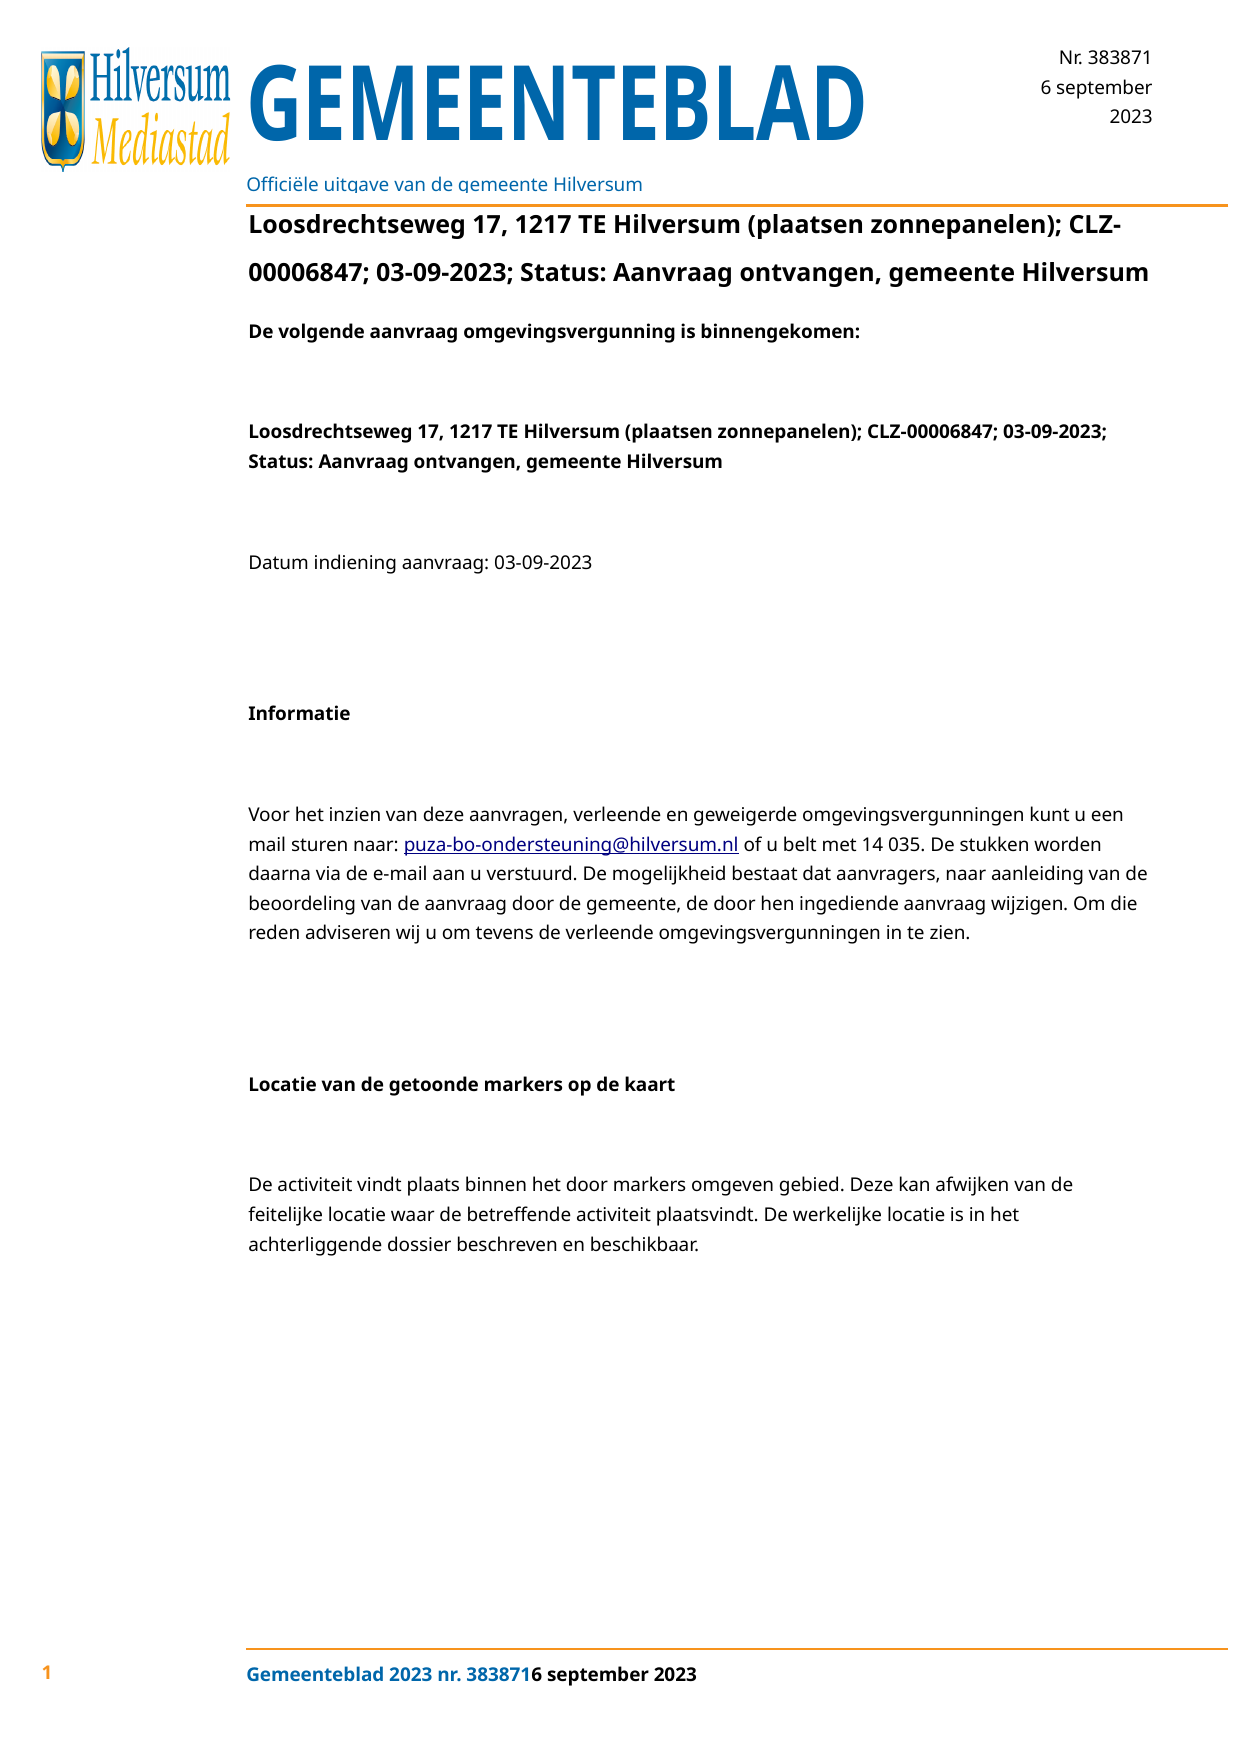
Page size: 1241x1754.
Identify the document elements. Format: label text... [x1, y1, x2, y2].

text Informatie [248, 700, 1152, 726]
text Locatie van de getoonde markers op de kaart [248, 1071, 1152, 1097]
picture [41, 47, 231, 172]
text Loosdrechtseweg 17, 1217 TE Hilversum (plaatsen zonnepanelen); CLZ-00006847; 03-09-2023; Status: Aanvraag ontvangen, gemeente Hilversum [248, 207, 1152, 288]
text Datum indiening aanvraag: 03-09-2023 [248, 549, 1152, 575]
text Voor het inzien van deze aanvragen, verleende en geweigerde omgevingsvergunningen kunt u een mail sturen naar: puza-bo-ondersteuning@hilversum.nl of u belt met 14 035. De stukken worden daarna via de e-mail aan u verstuurd. De mogelijkheid bestaat dat aanvragers, naar aanleiding van de beoordeling van de aanvraag door de gemeente, de door hen ingediende aanvraag wijzigen. Om die reden adviseren wij u om tevens de verleende omgevingsvergunningen in te zien. [248, 801, 1152, 945]
text De activiteit vindt plaats binnen het door markers omgeven gebied. Deze kan afwijken van de feitelijke locatie waar de betreffende activiteit plaatsvindt. De werkelijke locatie is in het achterliggende dossier beschreven en beschikbaar. [248, 1172, 1152, 1257]
text De volgende aanvraag omgevingsvergunning is binnengekomen: [248, 318, 1152, 344]
text Loosdrechtseweg 17, 1217 TE Hilversum (plaatsen zonnepanelen); CLZ-00006847; 03-09-2023; Status: Aanvraag ontvangen, gemeente Hilversum [248, 419, 1152, 474]
